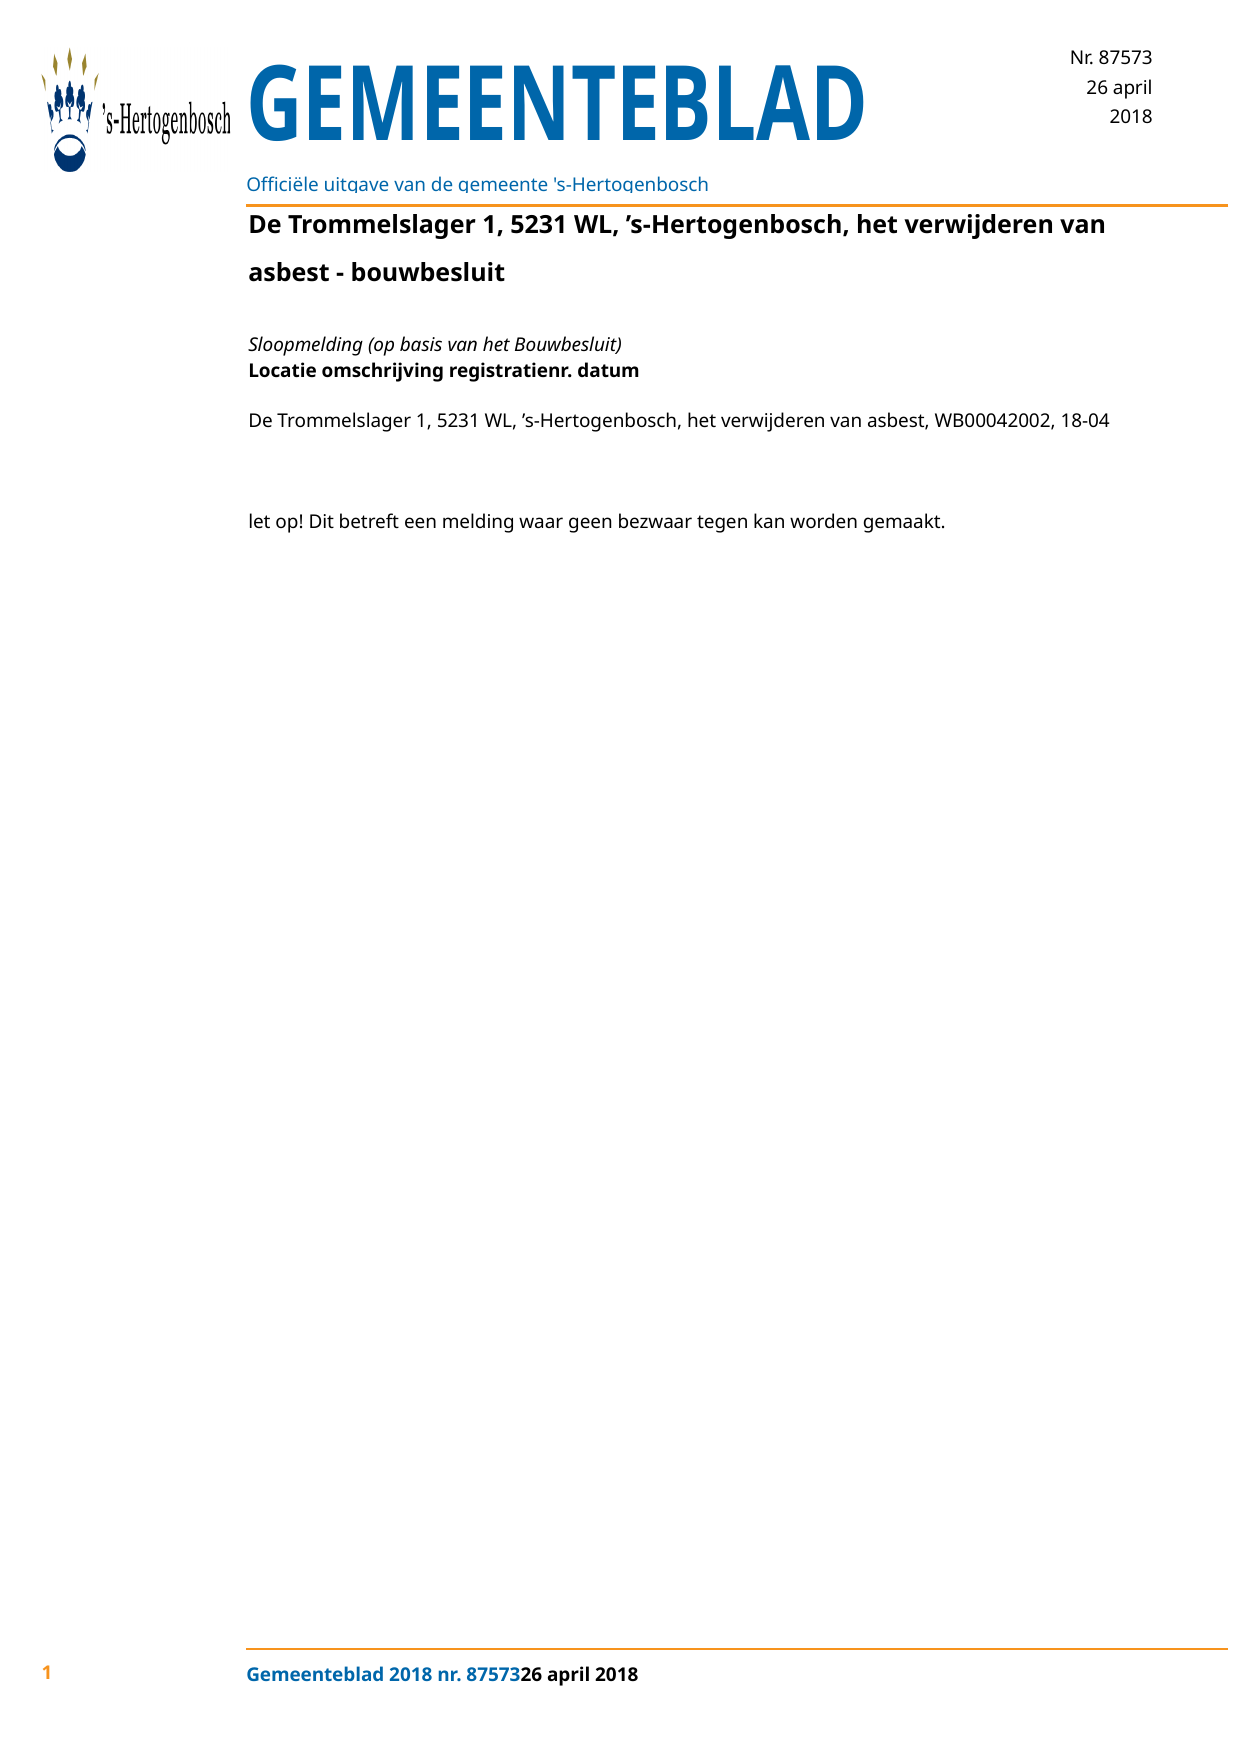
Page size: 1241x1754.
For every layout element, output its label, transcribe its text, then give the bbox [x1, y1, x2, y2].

picture [41, 47, 231, 172]
text De Trommelslager 1, 5231 WL, ’s-Hertogenbosch, het verwijderen van asbest - bouwbesluit [248, 207, 1152, 288]
text De Trommelslager 1, 5231 WL, ’s-Hertogenbosch, het verwijderen van asbest, WB00042002, 18-04 [248, 408, 1152, 433]
text let op! Dit betreft een melding waar geen bezwaar tegen kan worden gemaakt. [248, 508, 1152, 534]
text Sloopmelding (op basis van het Bouwbesluit) [248, 331, 1152, 357]
text Locatie omschrijving registratienr. datum [248, 357, 1152, 383]
